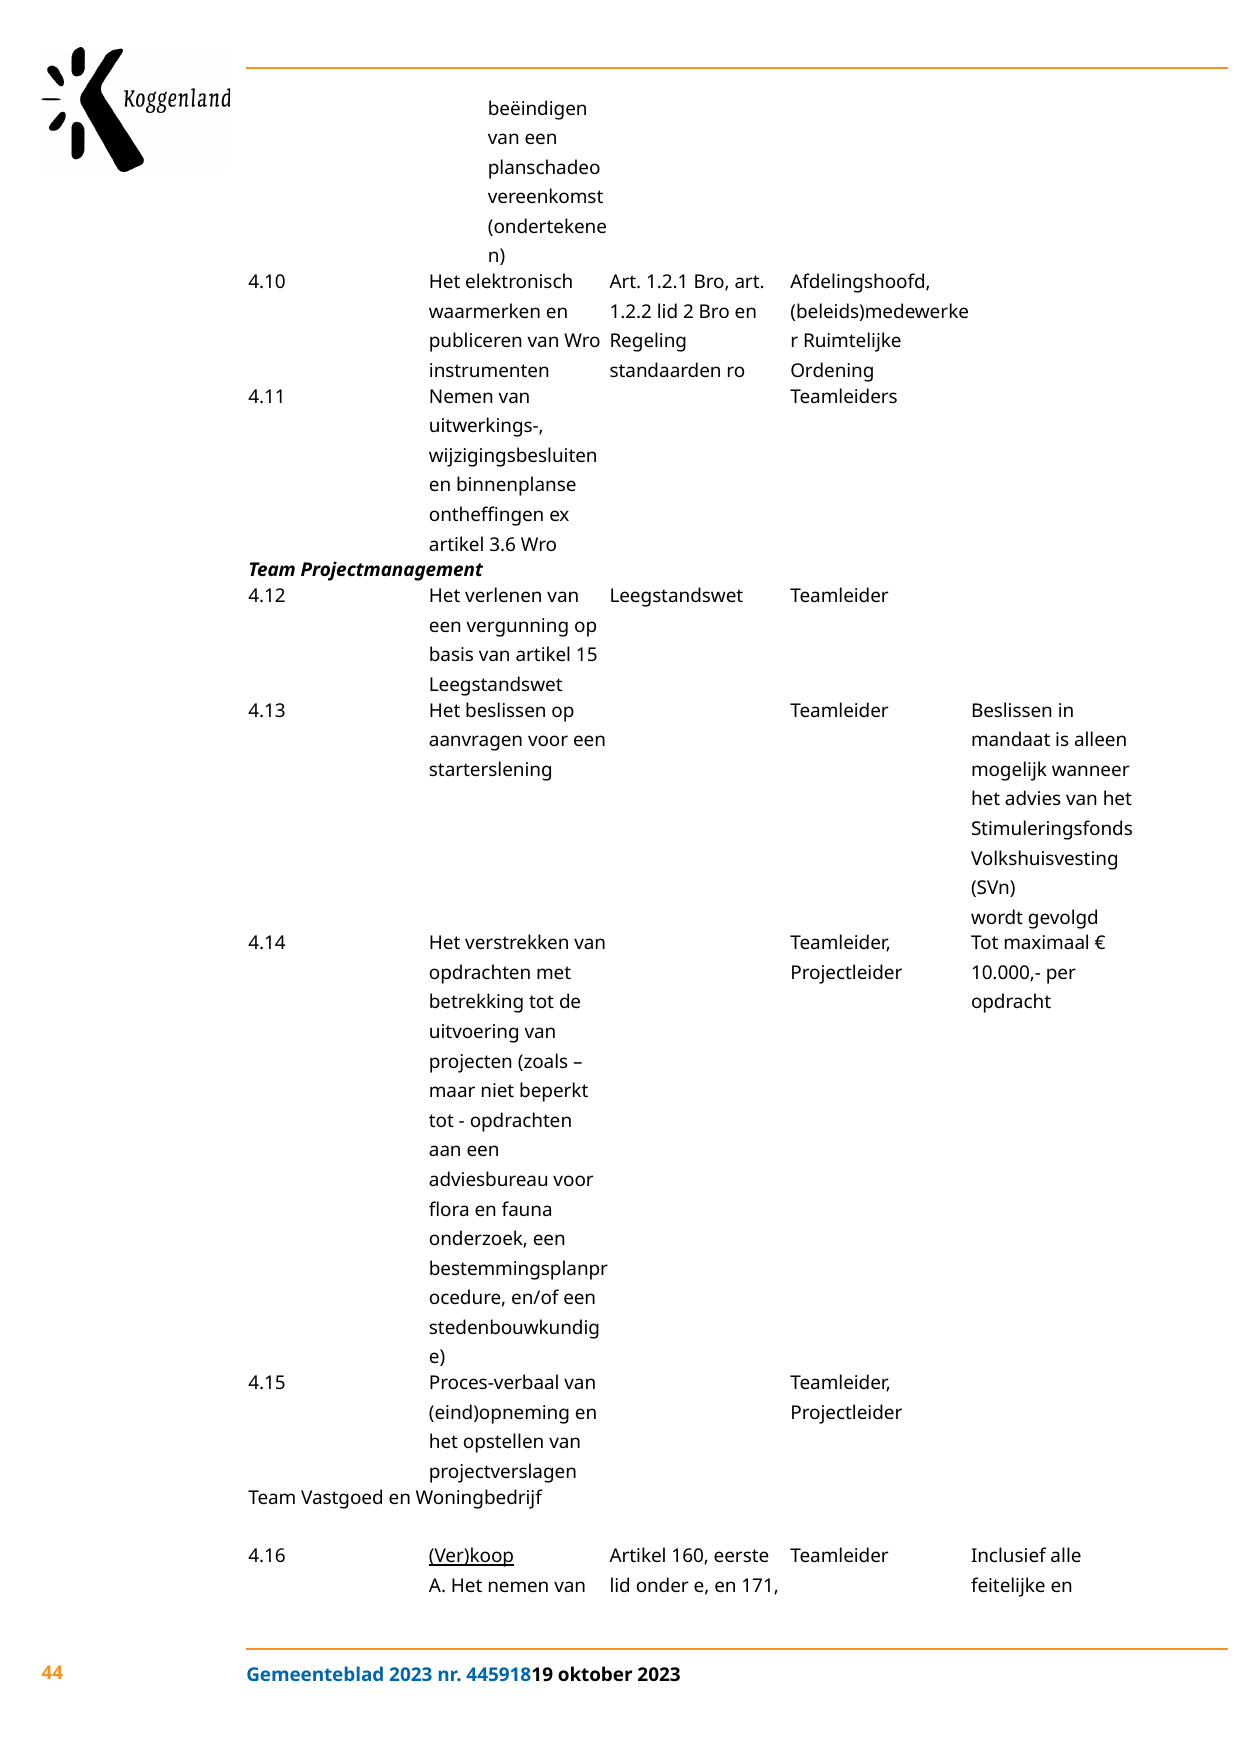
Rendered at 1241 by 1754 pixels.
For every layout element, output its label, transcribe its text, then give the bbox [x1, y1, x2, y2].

table_cell Het verstrekken van opdrachten met betrekking tot de uitvoering van projecten (zoals – maar niet beperkt tot - opdrachten aan een adviesbureau voor flora en fauna onderzoek, een bestemmingsplanprocedure, en/of een stedenbouwkundige) [429, 930, 609, 1369]
table_cell [971, 1370, 1152, 1484]
table_cell Teamleider [790, 697, 971, 929]
table_cell Het elektronisch waarmerken en publiceren van Wro instrumenten [429, 269, 609, 383]
table_cell [248, 95, 429, 268]
table_cell 4.11 [248, 383, 429, 557]
table_cell [609, 383, 790, 557]
table_cell Teamleider, Projectleider [790, 1370, 971, 1484]
table_cell Team Vastgoed en Woningbedrijf [248, 1484, 1152, 1510]
table_cell [971, 383, 1152, 557]
table_cell Het verlenen van een vergunning op basis van artikel 15 Leegstandswet [429, 582, 609, 697]
table_cell [971, 269, 1152, 383]
table_cell Team Projectmanagement [248, 557, 1152, 582]
table_cell Het beslissen op aanvragen voor een starterslening [429, 697, 609, 929]
table_cell [971, 95, 1152, 268]
table_cell Teamleider [790, 582, 971, 697]
table_header Artikel 160, eerste lid onder e, en 171, [609, 1543, 790, 1598]
table_cell [609, 95, 790, 268]
table_cell Teamleiders [790, 383, 971, 557]
table_cell [609, 697, 790, 929]
table_cell Afdelingshoofd, (beleids)medewerker Ruimtelijke Ordening [790, 269, 971, 383]
table_cell [971, 582, 1152, 697]
table_cell 4.10 [248, 269, 429, 383]
table_header Teamleider [790, 1543, 971, 1598]
table_cell [790, 95, 971, 268]
table_cell Leegstandswet [609, 582, 790, 697]
table_cell [609, 1370, 790, 1484]
table_header (Ver)koop A. Het nemen van [429, 1543, 609, 1598]
table_cell beëindigen van een planschadeovereenkomst (ondertekenen) [429, 95, 609, 268]
table_cell Proces-verbaal van (eind)opneming en het opstellen van projectverslagen [429, 1370, 609, 1484]
table_cell 4.12 [248, 582, 429, 697]
table_cell Nemen van uitwerkings-, wijzigingsbesluiten en binnenplanse ontheffingen ex artikel 3.6 Wro [429, 383, 609, 557]
table_cell Teamleider, Projectleider [790, 930, 971, 1369]
table_cell 4.15 [248, 1370, 429, 1484]
table_header Inclusief alle feitelijke en [971, 1543, 1152, 1598]
picture [41, 47, 231, 172]
table_header 4.16 [248, 1543, 429, 1598]
table_cell 4.14 [248, 930, 429, 1369]
table_cell Beslissen in mandaat is alleen mogelijk wanneer het advies van het Stimuleringsfonds Volkshuisvesting (SVn) wordt gevolgd [971, 697, 1152, 929]
table_cell [609, 930, 790, 1369]
table_cell Art. 1.2.1 Bro, art. 1.2.2 lid 2 Bro en Regeling standaarden ro [609, 269, 790, 383]
table_cell Tot maximaal € 10.000,- per opdracht [971, 930, 1152, 1369]
table_cell 4.13 [248, 697, 429, 929]
